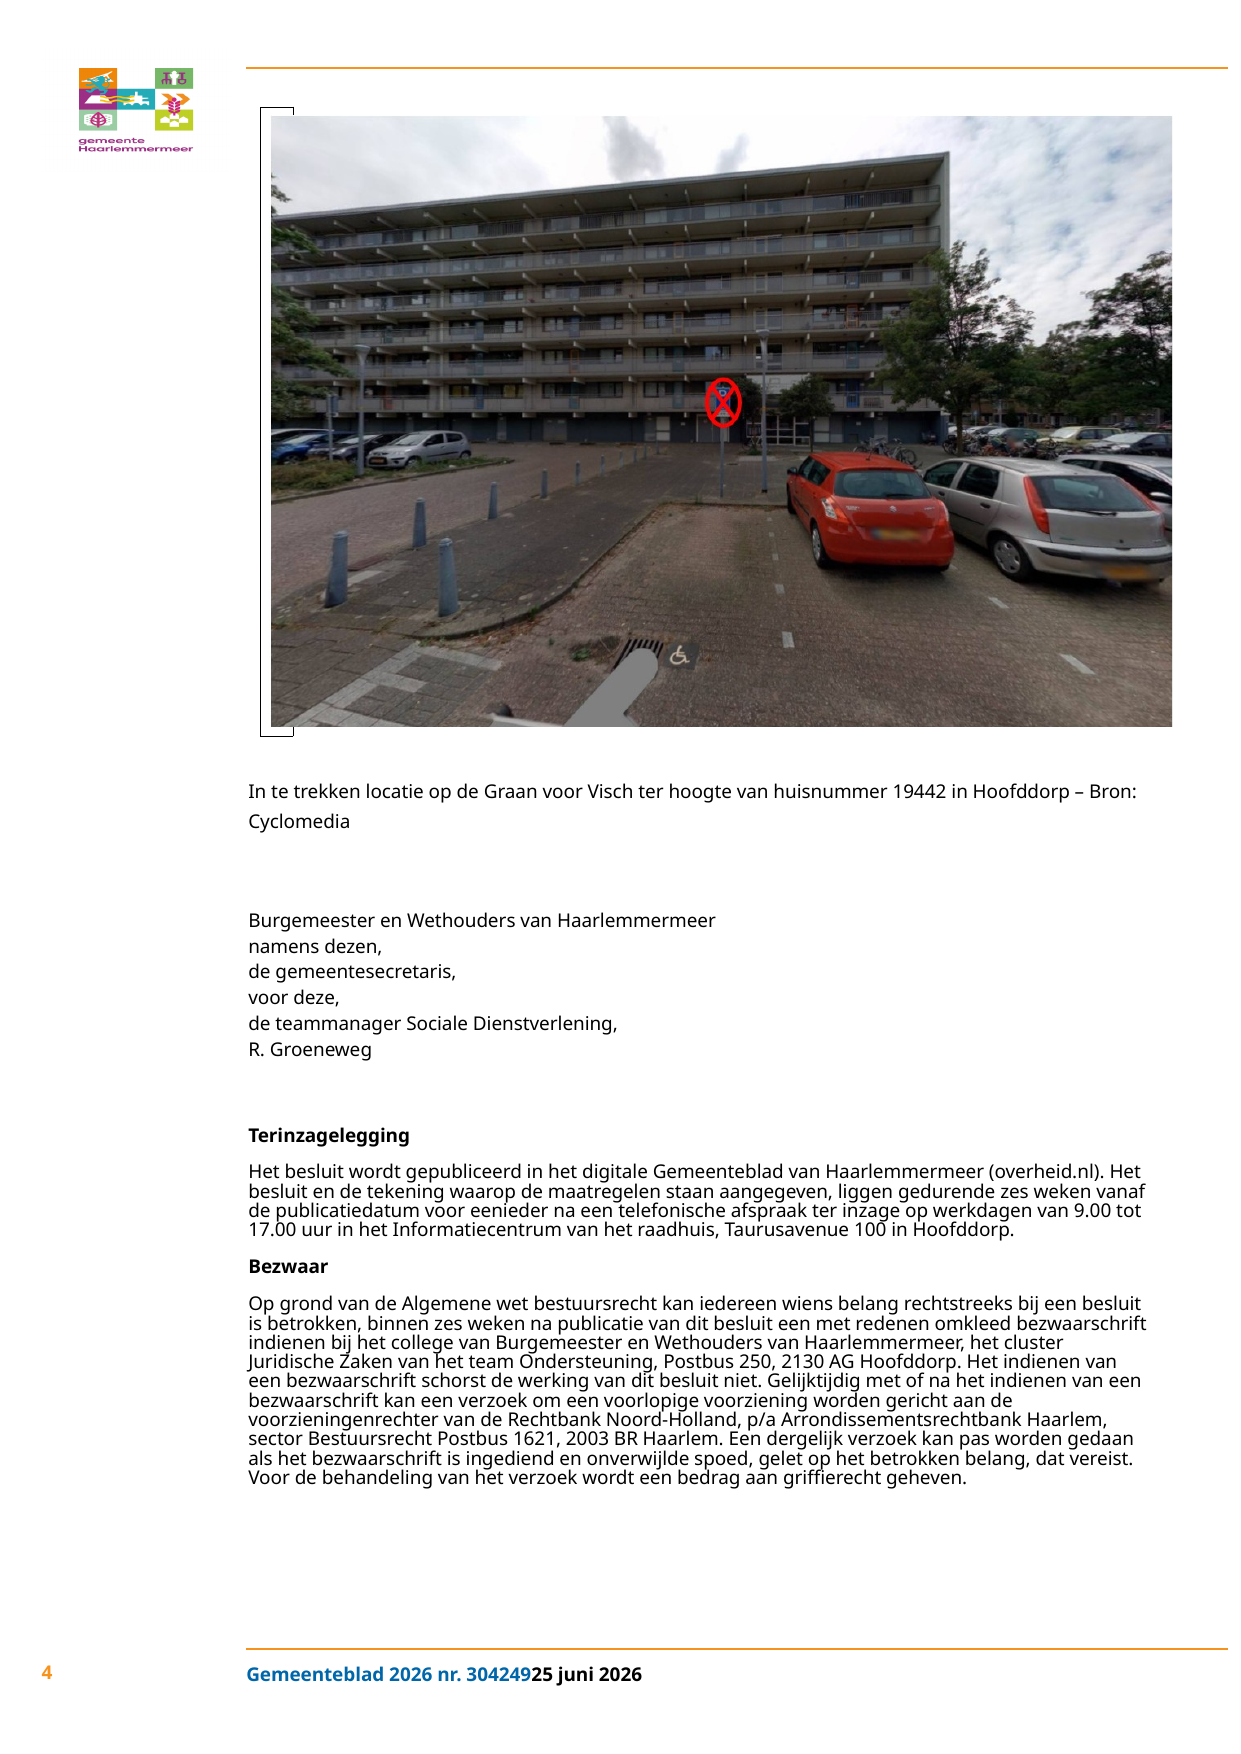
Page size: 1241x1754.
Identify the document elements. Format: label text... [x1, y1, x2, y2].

text R. Groeneweg [248, 1036, 1152, 1061]
text In te trekken locatie op de Graan voor Visch ter hoogte van huisnummer 19442 in Hoofddorp – Bron: Cyclomedia [248, 778, 1152, 833]
picture [268, 115, 1173, 727]
text Op grond van de Algemene wet bestuursrecht kan iedereen wiens belang rechtstreeks bij een besluit is betrokken, binnen zes weken na publicatie van dit besluit een met redenen omkleed bezwaarschrift indienen bij het college van Burgemeester en Wethouders van Haarlemmermeer, het cluster Juridische Zaken van het team Ondersteuning, Postbus 250, 2130 AG Hoofddorp. Het indienen van een bezwaarschrift schorst de werking van dit besluit niet. Gelijktijdig met of na het indienen van een bezwaarschrift kan een verzoek om een voorlopige voorziening worden gericht aan de voorzieningenrechter van de Rechtbank Noord-Holland, p/a Arrondissementsrechtbank Haarlem, sector Bestuursrecht Postbus 1621, 2003 BR Haarlem. Een dergelijk verzoek kan pas worden gedaan als het bezwaarschrift is ingediend en onverwijlde spoed, gelet op het betrokken belang, dat vereist. Voor de behandeling van het verzoek wordt een bedrag aan griffierecht geheven. [248, 1295, 1152, 1488]
text Terinzagelegging [248, 1127, 1152, 1146]
picture [41, 47, 231, 172]
text de gemeentesecretaris, [248, 958, 1152, 984]
text Burgemeester en Wethouders van Haarlemmermeer [248, 907, 1152, 933]
text Het besluit wordt gepubliceerd in het digitale Gemeenteblad van Haarlemmermeer (overheid.nl). Het besluit en de tekening waarop de maatregelen staan aangegeven, liggen gedurende zes weken vanaf de publicatiedatum voor eenieder na een telefonische afspraak ter inzage op werkdagen van 9.00 tot 17.00 uur in het Informatiecentrum van het raadhuis, Taurusavenue 100 in Hoofddorp. [248, 1163, 1152, 1241]
text Bezwaar [248, 1258, 1152, 1278]
text de teammanager Sociale Dienstverlening, [248, 1010, 1152, 1036]
text voor deze, [248, 984, 1152, 1010]
text namens dezen, [248, 933, 1152, 958]
